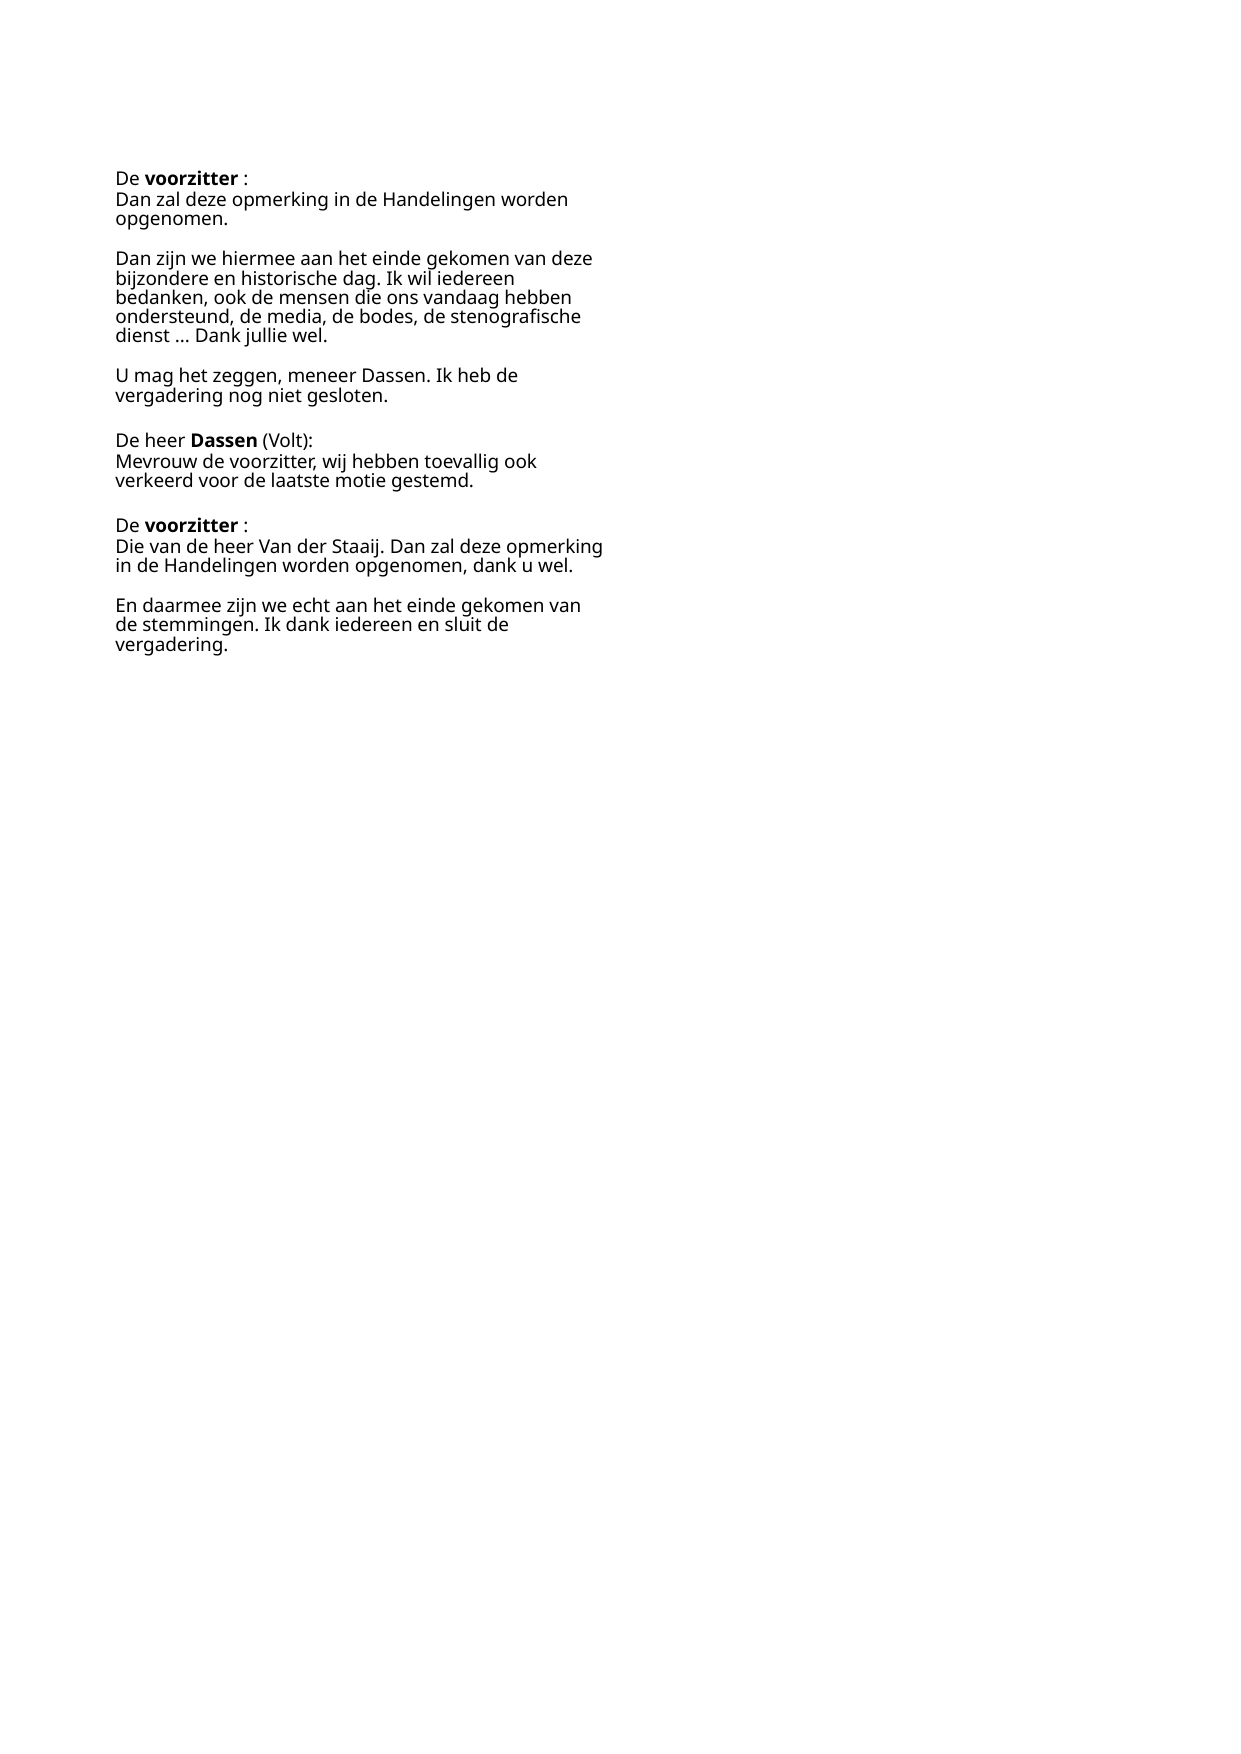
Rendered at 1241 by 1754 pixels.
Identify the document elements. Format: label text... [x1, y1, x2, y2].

text De voorzitter : [115, 165, 605, 191]
text Dan zal deze opmerking in de Handelingen worden opgenomen. [115, 191, 605, 230]
text De heer Dassen (Volt): [115, 427, 605, 453]
text De voorzitter : [115, 512, 605, 538]
text En daarmee zijn we echt aan het einde gekomen van de stemmingen. Ik dank iedereen en sluit de vergadering. [115, 597, 605, 655]
text U mag het zeggen, meneer Dassen. Ik heb de vergadering nog niet gesloten. [115, 367, 605, 406]
text Dan zijn we hiermee aan het einde gekomen van deze bijzondere en historische dag. Ik wil iedereen bedanken, ook de mensen die ons vandaag hebben ondersteund, de media, de bodes, de stenografische dienst ... Dank jullie wel. [115, 250, 605, 347]
text Mevrouw de voorzitter, wij hebben toevallig ook verkeerd voor de laatste motie gestemd. [115, 453, 605, 491]
text Die van de heer Van der Staaij. Dan zal deze opmerking in de Handelingen worden opgenomen, dank u wel. [115, 538, 605, 576]
